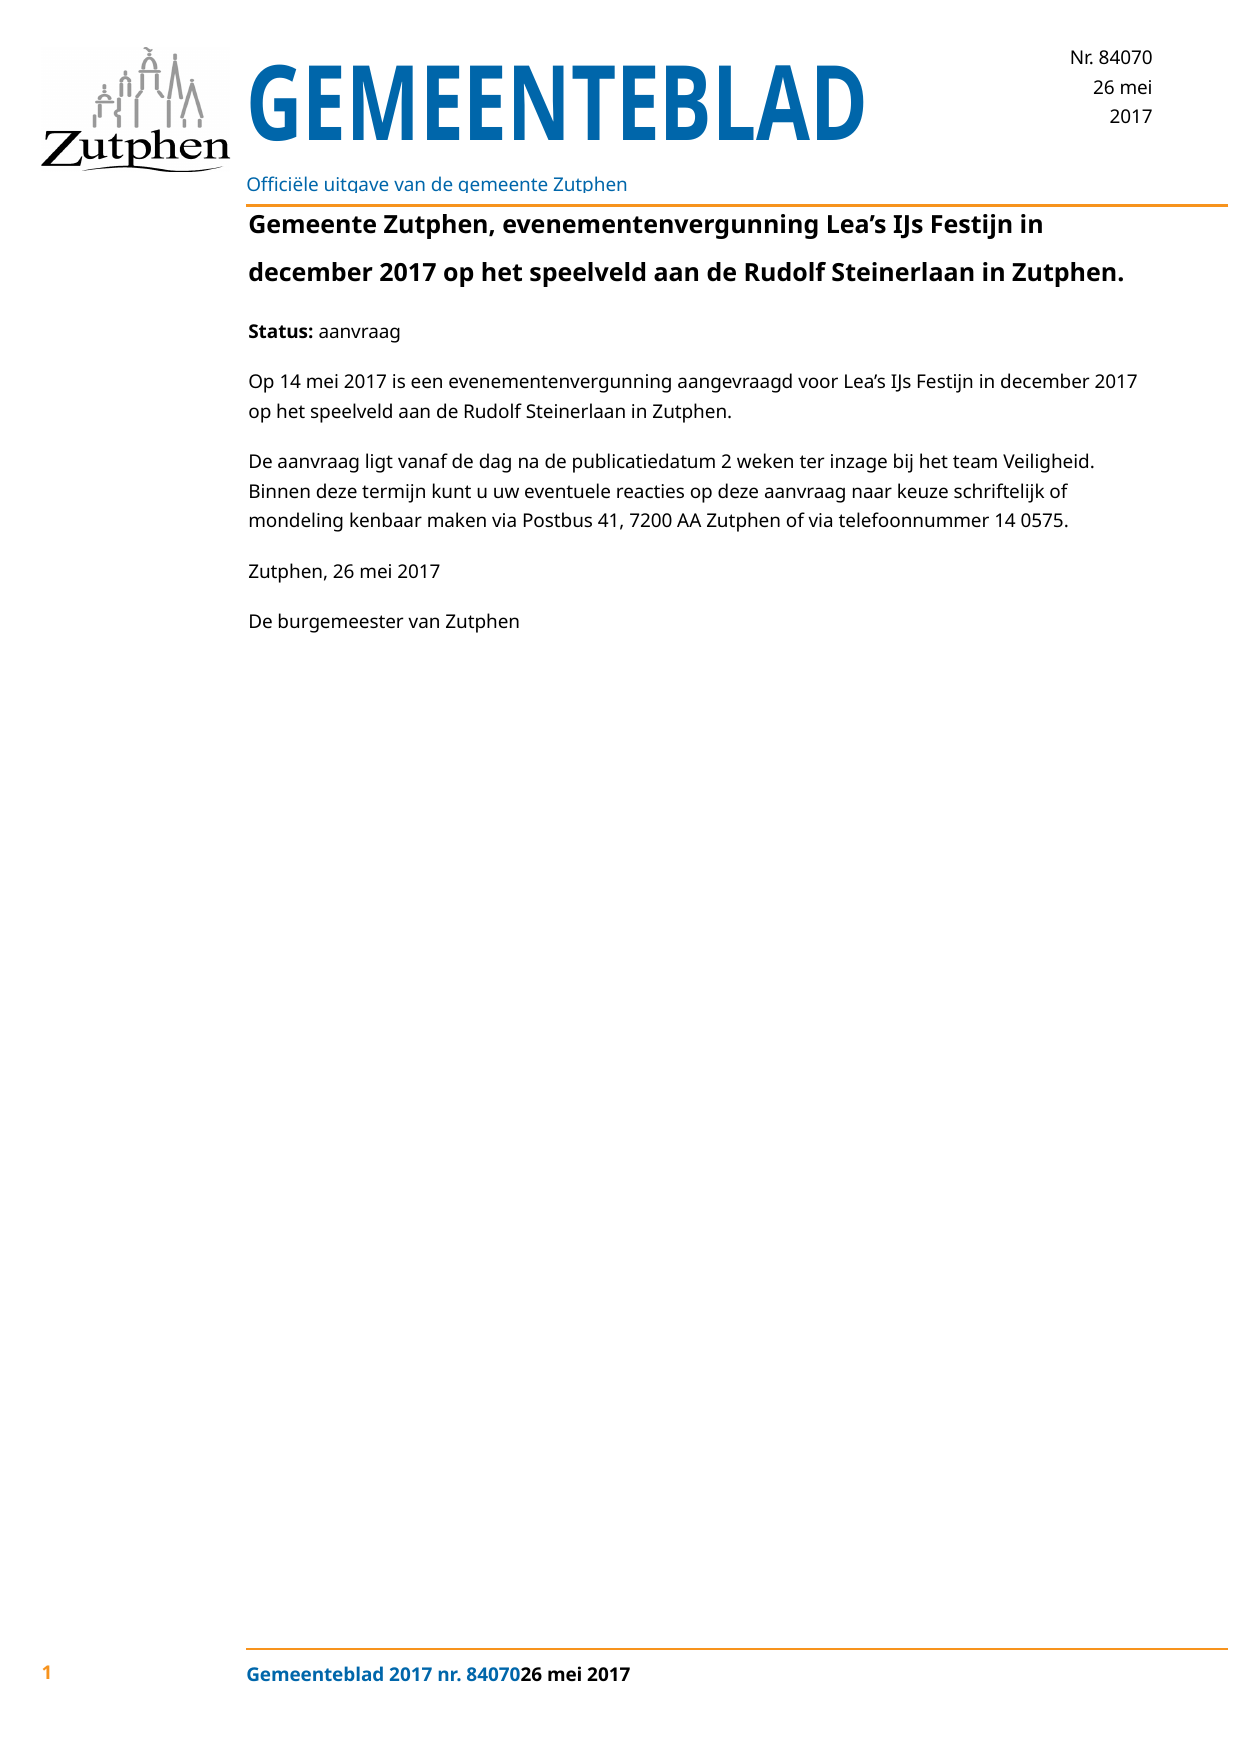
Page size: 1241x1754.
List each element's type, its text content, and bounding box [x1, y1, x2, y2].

picture [41, 47, 231, 172]
text Gemeente Zutphen, evenementenvergunning Lea’s IJs Festijn in december 2017 op het speelveld aan de Rudolf Steinerlaan in Zutphen. [248, 207, 1152, 288]
text De aanvraag ligt vanaf de dag na de publicatiedatum 2 weken ter inzage bij het team Veiligheid. Binnen deze termijn kunt u uw eventuele reacties op deze aanvraag naar keuze schriftelijk of mondeling kenbaar maken via Postbus 41, 7200 AA Zutphen of via telefoonnummer 14 0575. [248, 448, 1152, 533]
text Op 14 mei 2017 is een evenementenvergunning aangevraagd voor Lea’s IJs Festijn in december 2017 op het speelveld aan de Rudolf Steinerlaan in Zutphen. [248, 368, 1152, 424]
text Status: aanvraag [248, 318, 1152, 344]
text Zutphen, 26 mei 2017 [248, 558, 1152, 584]
text De burgemeester van Zutphen [248, 608, 1152, 634]
